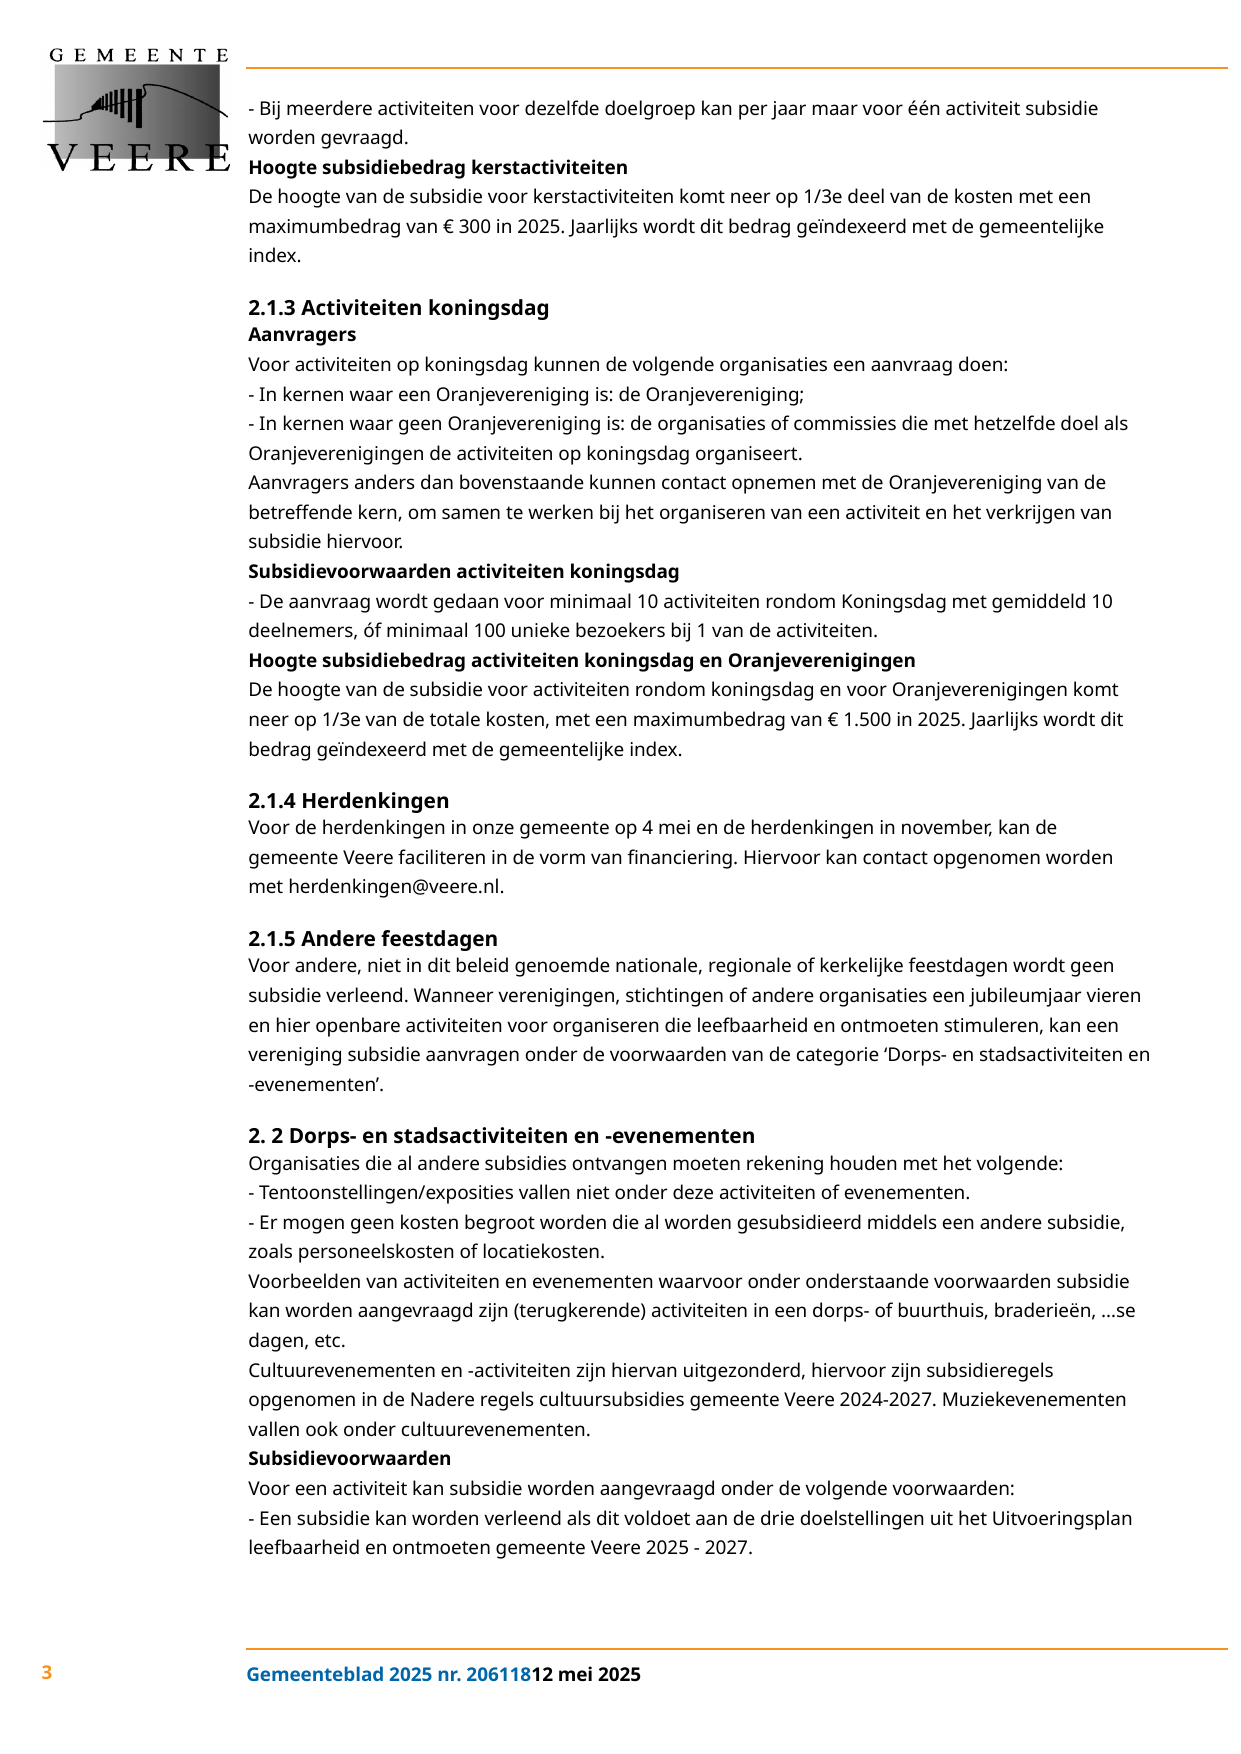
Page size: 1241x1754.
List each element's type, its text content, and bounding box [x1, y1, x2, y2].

text Subsidievoorwaarden activiteiten koningsdag [248, 558, 1152, 584]
text - In kernen waar geen Oranjevereniging is: de organisaties of commissies die met hetzelfde doel als Oranjeverenigingen de activiteiten op koningsdag organiseert. [248, 410, 1152, 466]
text - Bij meerdere activiteiten voor dezelfde doelgroep kan per jaar maar voor één activiteit subsidie worden gevraagd. [248, 95, 1152, 150]
text 2. 2 Dorps- en stadsactiviteiten en -evenementen [248, 1121, 1152, 1150]
text - In kernen waar een Oranjevereniging is: de Oranjevereniging; [248, 381, 1152, 406]
text - De aanvraag wordt gedaan voor minimaal 10 activiteiten rondom Koningsdag met gemiddeld 10 deelnemers, óf minimaal 100 unieke bezoekers bij 1 van de activiteiten. [248, 588, 1152, 643]
text Cultuurevenementen en -activiteiten zijn hiervan uitgezonderd, hiervoor zijn subsidieregels opgenomen in de Nadere regels cultuursubsidies gemeente Veere 2024-2027. Muziekevenementen vallen ook onder cultuurevenementen. [248, 1357, 1152, 1442]
text 2.1.5 Andere feestdagen [248, 924, 1152, 953]
text - Tentoonstellingen/exposities vallen niet onder deze activiteiten of evenementen. [248, 1179, 1152, 1205]
text Subsidievoorwaarden [248, 1446, 1152, 1471]
text Aanvragers [248, 322, 1152, 347]
text 2.1.3 Activiteiten koningsdag [248, 293, 1152, 322]
text Voor andere, niet in dit beleid genoemde nationale, regionale of kerkelijke feestdagen wordt geen subsidie verleend. Wanneer verenigingen, stichtingen of andere organisaties een jubileumjaar vieren en hier openbare activiteiten voor organiseren die leefbaarheid en ontmoeten stimuleren, kan een vereniging subsidie aanvragen onder de voorwaarden van de categorie ‘Dorps- en stadsactiviteiten en -evenementen’. [248, 953, 1152, 1097]
text Aanvragers anders dan bovenstaande kunnen contact opnemen met de Oranjevereniging van de betreffende kern, om samen te werken bij het organiseren van een activiteit en het verkrijgen van subsidie hiervoor. [248, 469, 1152, 554]
picture [41, 47, 231, 172]
text De hoogte van de subsidie voor activiteiten rondom koningsdag en voor Oranjeverenigingen komt neer op 1/3e van de totale kosten, met een maximumbedrag van € 1.500 in 2025. Jaarlijks wordt dit bedrag geïndexeerd met de gemeentelijke index. [248, 677, 1152, 761]
text 2.1.4 Herdenkingen [248, 786, 1152, 814]
text Voor activiteiten op koningsdag kunnen de volgende organisaties een aanvraag doen: [248, 351, 1152, 377]
text Voor een activiteit kan subsidie worden aangevraagd onder de volgende voorwaarden: [248, 1475, 1152, 1501]
text Organisaties die al andere subsidies ontvangen moeten rekening houden met het volgende: [248, 1150, 1152, 1176]
text De hoogte van de subsidie voor kerstactiviteiten komt neer op 1/3e deel van de kosten met een maximumbedrag van € 300 in 2025. Jaarlijks wordt dit bedrag geïndexeerd met de gemeentelijke index. [248, 183, 1152, 268]
text Voorbeelden van activiteiten en evenementen waarvoor onder onderstaande voorwaarden subsidie kan worden aangevraagd zijn (terugkerende) activiteiten in een dorps- of buurthuis, braderieën, …se dagen, etc. [248, 1268, 1152, 1353]
text Hoogte subsidiebedrag kerstactiviteiten [248, 154, 1152, 180]
text Voor de herdenkingen in onze gemeente op 4 mei en de herdenkingen in november, kan de gemeente Veere faciliteren in de vorm van financiering. Hiervoor kan contact opgenomen worden met herdenkingen@veere.nl. [248, 814, 1152, 899]
text - Er mogen geen kosten begroot worden die al worden gesubsidieerd middels een andere subsidie, zoals personeelskosten of locatiekosten. [248, 1209, 1152, 1264]
text - Een subsidie kan worden verleend als dit voldoet aan de drie doelstellingen uit het Uitvoeringsplan leefbaarheid en ontmoeten gemeente Veere 2025 - 2027. [248, 1505, 1152, 1560]
text Hoogte subsidiebedrag activiteiten koningsdag en Oranjeverenigingen [248, 647, 1152, 673]
